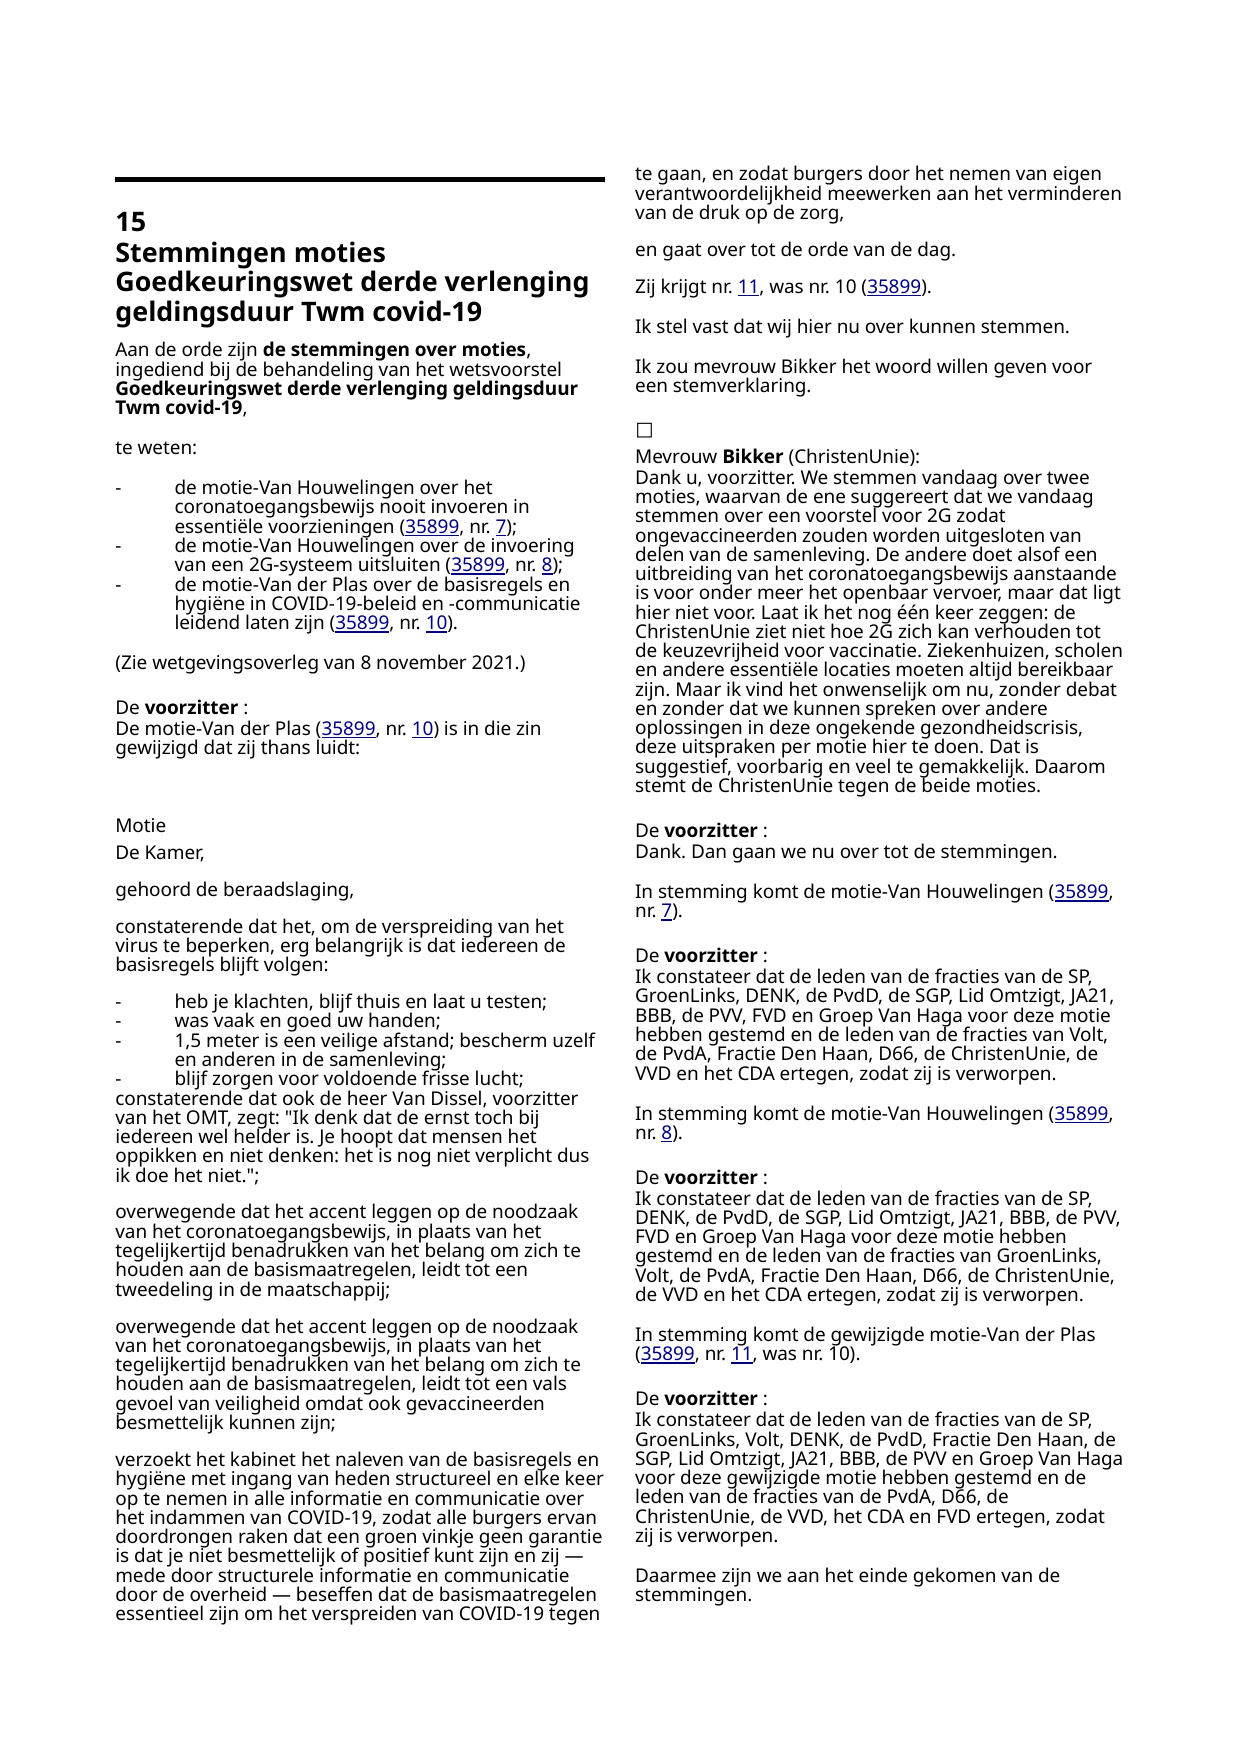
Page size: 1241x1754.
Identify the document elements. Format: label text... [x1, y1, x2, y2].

text constaterende dat ook de heer Van Dissel, voorzitter van het OMT, zegt: "Ik denk dat de ernst toch bij iedereen wel helder is. Je hoopt dat mensen het oppikken en niet denken: het is nog niet verplicht dus ik doe het niet."; [115, 1089, 605, 1186]
text en gaat over tot de orde van de dag. [635, 241, 1125, 260]
text De voorzitter : [115, 694, 605, 720]
text overwegende dat het accent leggen op de noodzaak van het coronatoegangsbewijs, in plaats van het tegelijkertijd benadrukken van het belang om zich te houden aan de basismaatregelen, leidt tot een vals gevoel van veiligheid omdat ook gevaccineerden besmettelijk kunnen zijn; [115, 1318, 605, 1433]
text De Kamer, [115, 844, 605, 863]
text In stemming komt de gewijzigde motie-Van der Plas (35899, nr. 11, was nr. 10). [635, 1326, 1125, 1365]
list 1,5 meter is een veilige afstand; bescherm uzelf en anderen in de samenleving; [115, 1032, 605, 1070]
text te weten: [115, 439, 605, 458]
list blijf zorgen voor voldoende frisse lucht; [115, 1070, 605, 1089]
text Dank. Dan gaan we nu over tot de stemmingen. [635, 843, 1125, 862]
text Ik zou mevrouw Bikker het woord willen geven voor een stemverklaring. [635, 358, 1125, 396]
text Daarmee zijn we aan het einde gekomen van de stemmingen. [635, 1567, 1125, 1606]
text te gaan, en zodat burgers door het nemen van eigen verantwoordelijkheid meewerken aan het verminderen van de druk op de zorg, [635, 165, 1125, 223]
text De voorzitter : [635, 1164, 1125, 1190]
text Ik constateer dat de leden van de fracties van de SP, DENK, de PvdD, de SGP, Lid Omtzigt, JA21, BBB, de PVV, FVD en Groep Van Haga voor deze motie hebben gestemd en de leden van de fracties van GroenLinks, Volt, de PvdA, Fractie Den Haan, D66, de ChristenUnie, de VVD en het CDA ertegen, zodat zij is verworpen. [635, 1190, 1125, 1305]
list was vaak en goed uw handen; [115, 1012, 605, 1032]
text De voorzitter : [635, 1386, 1125, 1411]
list de motie-Van der Plas over de basisregels en hygiëne in COVID-19-beleid en -communicatie leidend laten zijn (35899, nr. 10). [115, 576, 605, 633]
text gehoord de beraadslaging, [115, 881, 605, 900]
text Stemmingen moties Goedkeuringswet derde verlenging geldingsduur Twm covid-19 [115, 239, 605, 341]
text De voorzitter : [635, 817, 1125, 843]
text overwegende dat het accent leggen op de noodzaak van het coronatoegangsbewijs, in plaats van het tegelijkertijd benadrukken van het belang om zich te houden aan de basismaatregelen, leidt tot een tweedeling in de maatschappij; [115, 1203, 605, 1300]
text Ik constateer dat de leden van de fracties van de SP, GroenLinks, Volt, DENK, de PvdD, Fractie Den Haan, de SGP, Lid Omtzigt, JA21, BBB, de PVV en Groep Van Haga voor deze gewijzigde motie hebben gestemd en de leden van de fracties van de PvdA, D66, de ChristenUnie, de VVD, het CDA en FVD ertegen, zodat zij is verworpen. [635, 1411, 1125, 1546]
text Zij krijgt nr. 11, was nr. 10 (35899). [635, 278, 1125, 297]
text verzoekt het kabinet het naleven van de basisregels en hygiëne met ingang van heden structureel en elke keer op te nemen in alle informatie en communicatie over het indammen van COVID-19, zodat alle burgers ervan doordrongen raken dat een groen vinkje geen garantie is dat je niet besmettelijk of positief kunt zijn en zij — mede door structurele informatie en communicatie door de overheid — beseffen dat de basismaatregelen essentieel zijn om het verspreiden van COVID-19 tegen [115, 1451, 605, 1624]
text constaterende dat het, om de verspreiding van het virus te beperken, erg belangrijk is dat iedereen de basisregels blijft volgen: [115, 918, 605, 975]
text Ik stel vast dat wij hier nu over kunnen stemmen. [635, 318, 1125, 337]
text Aan de orde zijn de stemmingen over moties, ingediend bij de behandeling van het wetsvoorstel Goedkeuringswet derde verlenging geldingsduur Twm covid-19, [115, 341, 605, 418]
list heb je klachten, blijf thuis en laat u testen; [115, 993, 605, 1012]
text De motie-Van der Plas (35899, nr. 10) is in die zin gewijzigd dat zij thans luidt: [115, 720, 605, 758]
text In stemming komt de motie-Van Houwelingen (35899, nr. 7). [635, 883, 1125, 922]
text 15 [115, 203, 605, 239]
text Ik constateer dat de leden van de fracties van de SP, GroenLinks, DENK, de PvdD, de SGP, Lid Omtzigt, JA21, BBB, de PVV, FVD en Groep Van Haga voor deze motie hebben gestemd en de leden van de fracties van Volt, de PvdA, Fractie Den Haan, D66, de ChristenUnie, de VVD en het CDA ertegen, zodat zij is verworpen. [635, 968, 1125, 1084]
list de motie-Van Houwelingen over de invoering van een 2G-systeem uitsluiten (35899, nr. 8); [115, 537, 605, 576]
text Dank u, voorzitter. We stemmen vandaag over twee moties, waarvan de ene suggereert dat we vandaag stemmen over een voorstel voor 2G zodat ongevaccineerden zouden worden uitgesloten van delen van de samenleving. De andere doet alsof een uitbreiding van het coronatoegangsbewijs aanstaande is voor onder meer het openbaar vervoer, maar dat ligt hier niet voor. Laat ik het nog één keer zeggen: de ChristenUnie ziet niet hoe 2G zich kan verhouden tot de keuzevrijheid voor vaccinatie. Ziekenhuizen, scholen en andere essentiële locaties moeten altijd bereikbaar zijn. Maar ik vind het onwenselijk om nu, zonder debat en zonder dat we kunnen spreken over andere oplossingen in deze ongekende gezondheidscrisis, deze uitspraken per motie hier te doen. Dat is suggestief, voorbarig en veel te gemakkelijk. Daarom stemt de ChristenUnie tegen de beide moties. [635, 469, 1125, 796]
text Mevrouw Bikker (ChristenUnie): [635, 443, 1125, 469]
text In stemming komt de motie-Van Houwelingen (35899, nr. 8). [635, 1104, 1125, 1143]
text ⬜ [635, 417, 1125, 443]
text (Zie wetgevingsoverleg van 8 november 2021.) [115, 654, 605, 673]
text Motie [115, 812, 605, 838]
text De voorzitter : [635, 942, 1125, 968]
list de motie-Van Houwelingen over het coronatoegangsbewijs nooit invoeren in essentiële voorzieningen (35899, nr. 7); [115, 479, 605, 537]
